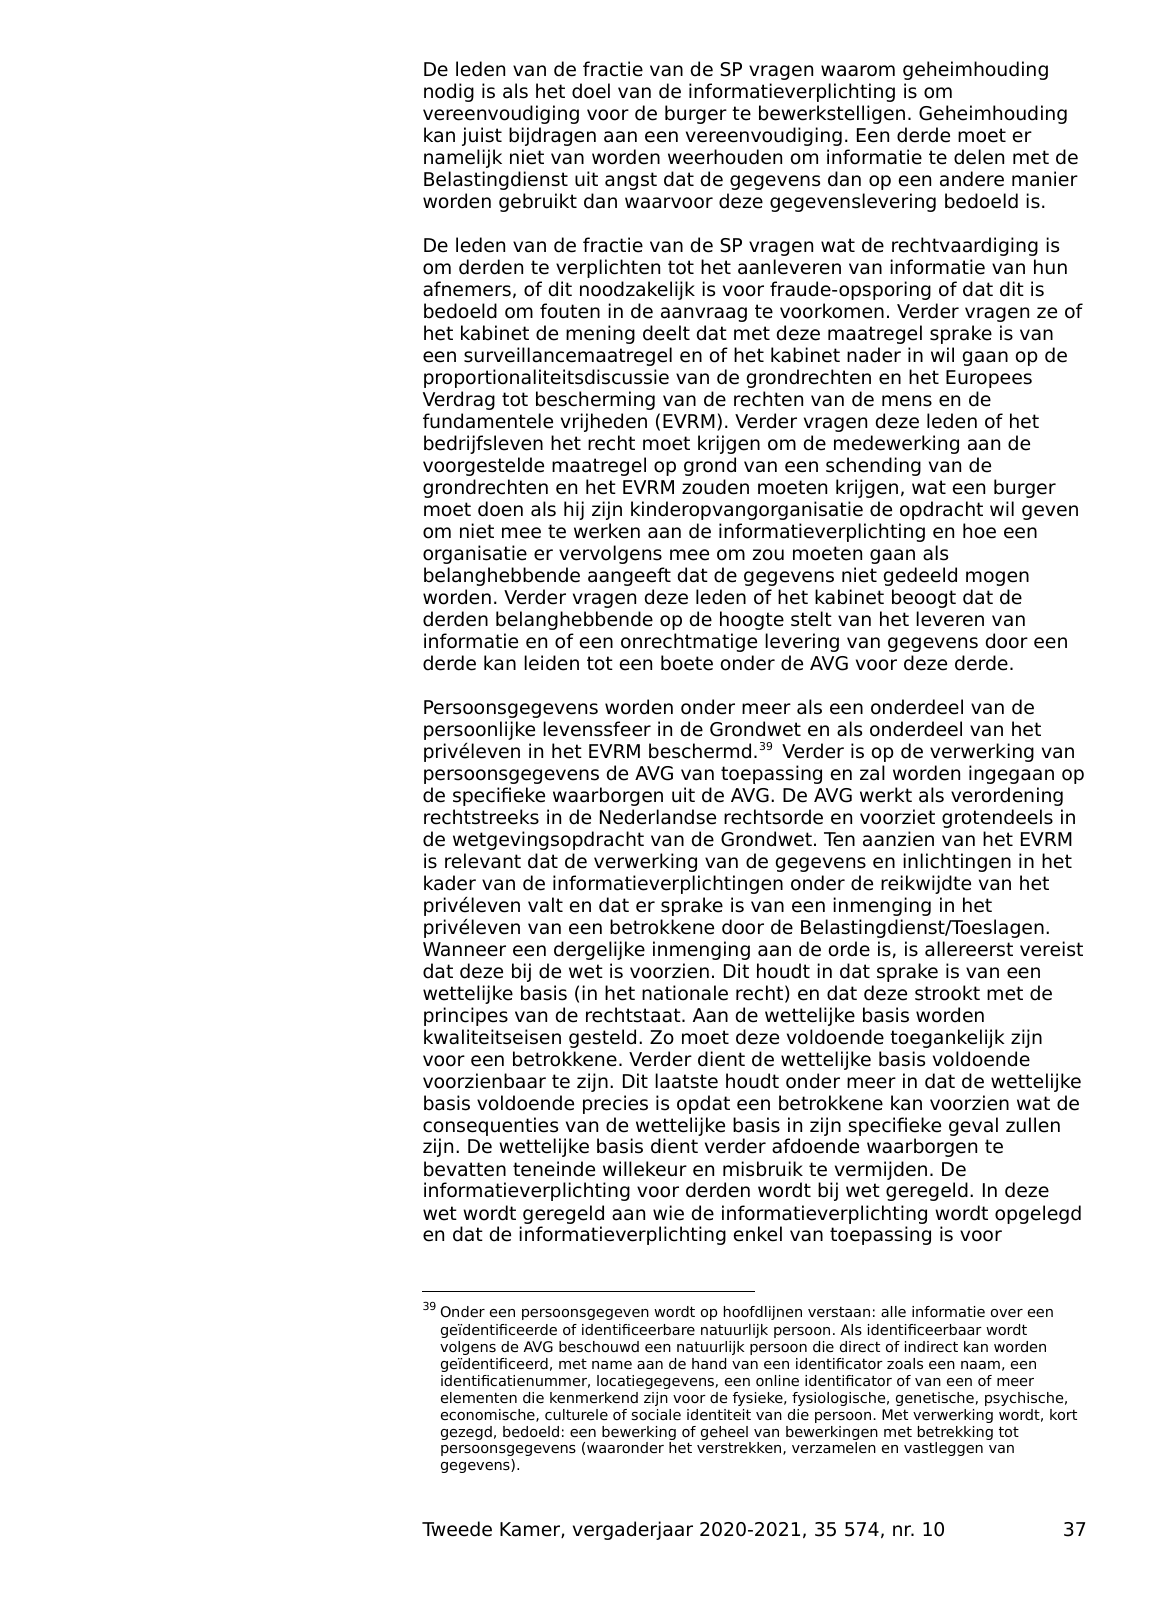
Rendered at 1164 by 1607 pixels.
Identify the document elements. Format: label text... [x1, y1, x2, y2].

text Onder een persoonsgegeven wordt op hoofdlijnen verstaan: alle informatie over een geïdentificeerde of identificeerbare natuurlijk persoon. Als identificeerbaar wordt volgens de AVG beschouwd een natuurlijk persoon die direct of indirect kan worden geïdentificeerd, met name aan de hand van een identificator zoals een naam, een identificatienummer, locatiegegevens, een online identificator of van een of meer elementen die kenmerkend zijn voor de fysieke, fysiologische, genetische, psychische, economische, culturele of sociale identiteit van die persoon. Met verwerking wordt, kort gezegd, bedoeld: een bewerking of geheel van bewerkingen met betrekking tot persoonsgegevens (waaronder het verstrekken, verzamelen en vastleggen van gegevens). [422, 1300, 1087, 1474]
text Persoonsgegevens worden onder meer als een onderdeel van de persoonlijke levenssfeer in de Grondwet en als onderdeel van het privéleven in het EVRM beschermd. Verder is op de verwerking van persoonsgegevens de AVG van toepassing en zal worden ingegaan op de specifieke waarborgen uit de AVG. De AVG werkt als verordening rechtstreeks in de Nederlandse rechtsorde en voorziet grotendeels in de wetgevingsopdracht van de Grondwet. Ten aanzien van het EVRM is relevant dat de verwerking van de gegevens en inlichtingen in het kader van de informatieverplichtingen onder de reikwijdte van het privéleven valt en dat er sprake is van een inmenging in het privéleven van een betrokkene door de Belastingdienst/Toeslagen. Wanneer een dergelijke inmenging aan de orde is, is allereerst vereist dat deze bij de wet is voorzien. Dit houdt in dat sprake is van een wettelijke basis (in het nationale recht) en dat deze strookt met de principes van de rechtstaat. Aan de wettelijke basis worden kwaliteitseisen gesteld. Zo moet deze voldoende toegankelijk zijn voor een betrokkene. Verder dient de wettelijke basis voldoende voorzienbaar te zijn. Dit laatste houdt onder meer in dat de wettelijke basis voldoende precies is opdat een betrokkene kan voorzien wat de consequenties van de wettelijke basis in zijn specifieke geval zullen zijn. De wettelijke basis dient verder afdoende waarborgen te bevatten teneinde willekeur en misbruik te vermijden. De informatieverplichting voor derden wordt bij wet geregeld. In deze wet wordt geregeld aan wie de informatieverplichting wordt opgelegd en dat de informatieverplichting enkel van toepassing is voor [422, 697, 1087, 1246]
text De leden van de fractie van de SP vragen wat de rechtvaardiging is om derden te verplichten tot het aanleveren van informatie van hun afnemers, of dit noodzakelijk is voor fraude-opsporing of dat dit is bedoeld om fouten in de aanvraag te voorkomen. Verder vragen ze of het kabinet de mening deelt dat met deze maatregel sprake is van een surveillancemaatregel en of het kabinet nader in wil gaan op de proportionaliteitsdiscussie van de grondrechten en het Europees Verdrag tot bescherming van de rechten van de mens en de fundamentele vrijheden (EVRM). Verder vragen deze leden of het bedrijfsleven het recht moet krijgen om de medewerking aan de voorgestelde maatregel op grond van een schending van de grondrechten en het EVRM zouden moeten krijgen, wat een burger moet doen als hij zijn kinderopvangorganisatie de opdracht wil geven om niet mee te werken aan de informatieverplichting en hoe een organisatie er vervolgens mee om zou moeten gaan als belanghebbende aangeeft dat de gegevens niet gedeeld mogen worden. Verder vragen deze leden of het kabinet beoogt dat de derden belanghebbende op de hoogte stelt van het leveren van informatie en of een onrechtmatige levering van gegevens door een derde kan leiden tot een boete onder de AVG voor deze derde. [422, 235, 1087, 675]
text De leden van de fractie van de SP vragen waarom geheimhouding nodig is als het doel van de informatieverplichting is om vereenvoudiging voor de burger te bewerkstelligen. Geheimhouding kan juist bijdragen aan een vereenvoudiging. Een derde moet er namelijk niet van worden weerhouden om informatie te delen met de Belastingdienst uit angst dat de gegevens dan op een andere manier worden gebruikt dan waarvoor deze gegevenslevering bedoeld is. [422, 59, 1087, 213]
